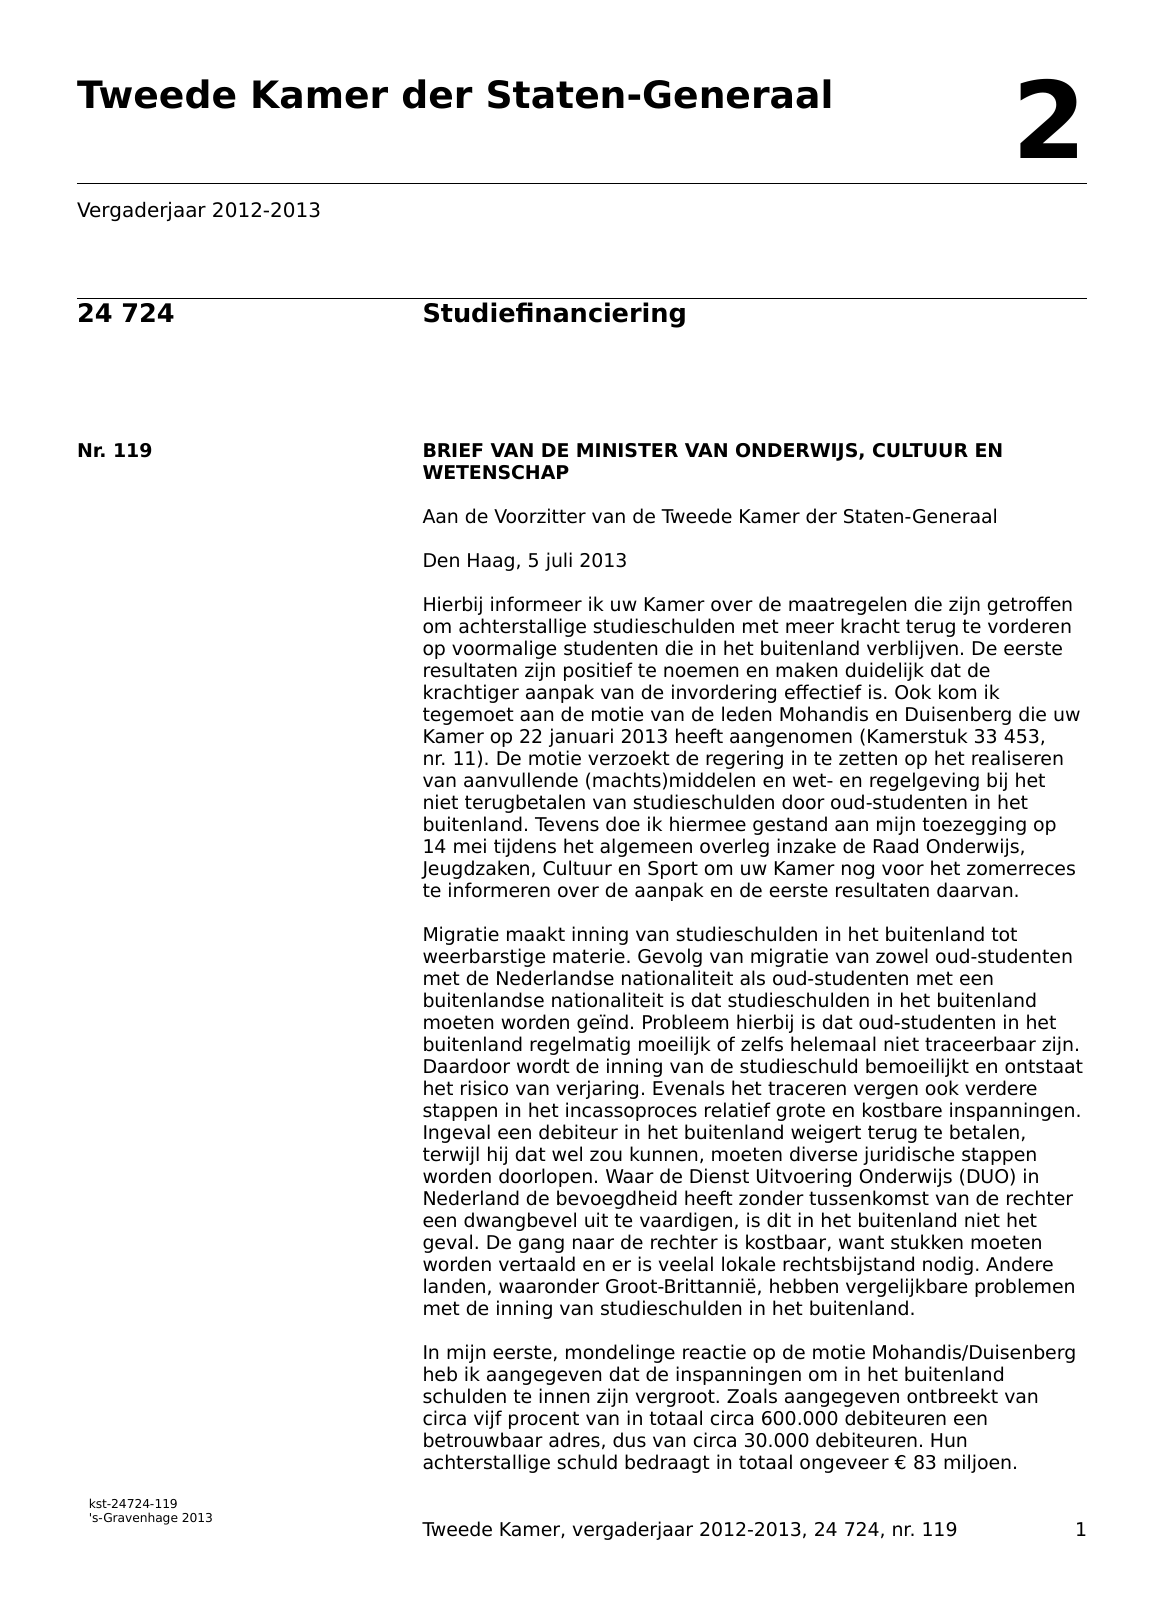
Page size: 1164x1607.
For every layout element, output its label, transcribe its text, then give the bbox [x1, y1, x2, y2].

text Den Haag, 5 juli 2013 [422, 550, 1087, 572]
table_header Tweede Kamer der Staten-Generaal [77, 59, 886, 183]
text 's-Gravenhage 2013 [88, 1511, 323, 1525]
table_header 2 [886, 59, 1087, 183]
text Hierbij informeer ik uw Kamer over de maatregelen die zijn getroffen om achterstallige studieschulden met meer kracht terug te vorderen op voormalige studenten die in het buitenland verblijven. De eerste resultaten zijn positief te noemen en maken duidelijk dat de krachtiger aanpak van de invordering effectief is. Ook kom ik tegemoet aan de motie van de leden Mohandis en Duisenberg die uw Kamer op 22 januari 2013 heeft aangenomen (Kamerstuk 33 453, nr. 11). De motie verzoekt de regering in te zetten op het realiseren van aanvullende (machts)middelen en wet- en regelgeving bij het niet terugbetalen van studieschulden door oud-studenten in het buitenland. Tevens doe ik hiermee gestand aan mijn toezegging op 14 mei tijdens het algemeen overleg inzake de Raad Onderwijs, Jeugdzaken, Cultuur en Sport om uw Kamer nog voor het zomerreces te informeren over de aanpak en de eerste resultaten daarvan. [422, 594, 1087, 902]
text Migratie maakt inning van studieschulden in het buitenland tot weerbarstige materie. Gevolg van migratie van zowel oud-studenten met de Nederlandse nationaliteit als oud-studenten met een buitenlandse nationaliteit is dat studieschulden in het buitenland moeten worden geïnd. Probleem hierbij is dat oud-studenten in het buitenland regelmatig moeilijk of zelfs helemaal niet traceerbaar zijn. Daardoor wordt de inning van de studieschuld bemoeilijkt en ontstaat het risico van verjaring. Evenals het traceren vergen ook verdere stappen in het incassoproces relatief grote en kostbare inspanningen. Ingeval een debiteur in het buitenland weigert terug te betalen, terwijl hij dat wel zou kunnen, moeten diverse juridische stappen worden doorlopen. Waar de Dienst Uitvoering Onderwijs (DUO) in Nederland de bevoegdheid heeft zonder tussenkomst van de rechter een dwangbevel uit te vaardigen, is dit in het buitenland niet het geval. De gang naar de rechter is kostbaar, want stukken moeten worden vertaald en er is veelal lokale rechtsbijstand nodig. Andere landen, waaronder Groot-Brittannië, hebben vergelijkbare problemen met de inning van studieschulden in het buitenland. [422, 924, 1087, 1320]
subtitle 24 724 Studiefinanciering [77, 299, 1087, 329]
text Aan de Voorzitter van de Tweede Kamer der Staten-Generaal [422, 506, 1087, 528]
table_cell Vergaderjaar 2012-2013 [77, 184, 1087, 298]
text kst-24724-119 [88, 1497, 323, 1511]
text In mijn eerste, mondelinge reactie op de motie Mohandis/Duisenberg heb ik aangegeven dat de inspanningen om in het buitenland schulden te innen zijn vergroot. Zoals aangegeven ontbreekt van circa vijf procent van in totaal circa 600.000 debiteuren een betrouwbaar adres, dus van circa 30.000 debiteuren. Hun achterstallige schuld bedraagt in totaal ongeveer € 83 miljoen. [422, 1342, 1087, 1474]
subtitle Nr. 119 BRIEF VAN DE MINISTER VAN ONDERWIJS, CULTUUR EN WETENSCHAP [77, 440, 1087, 484]
